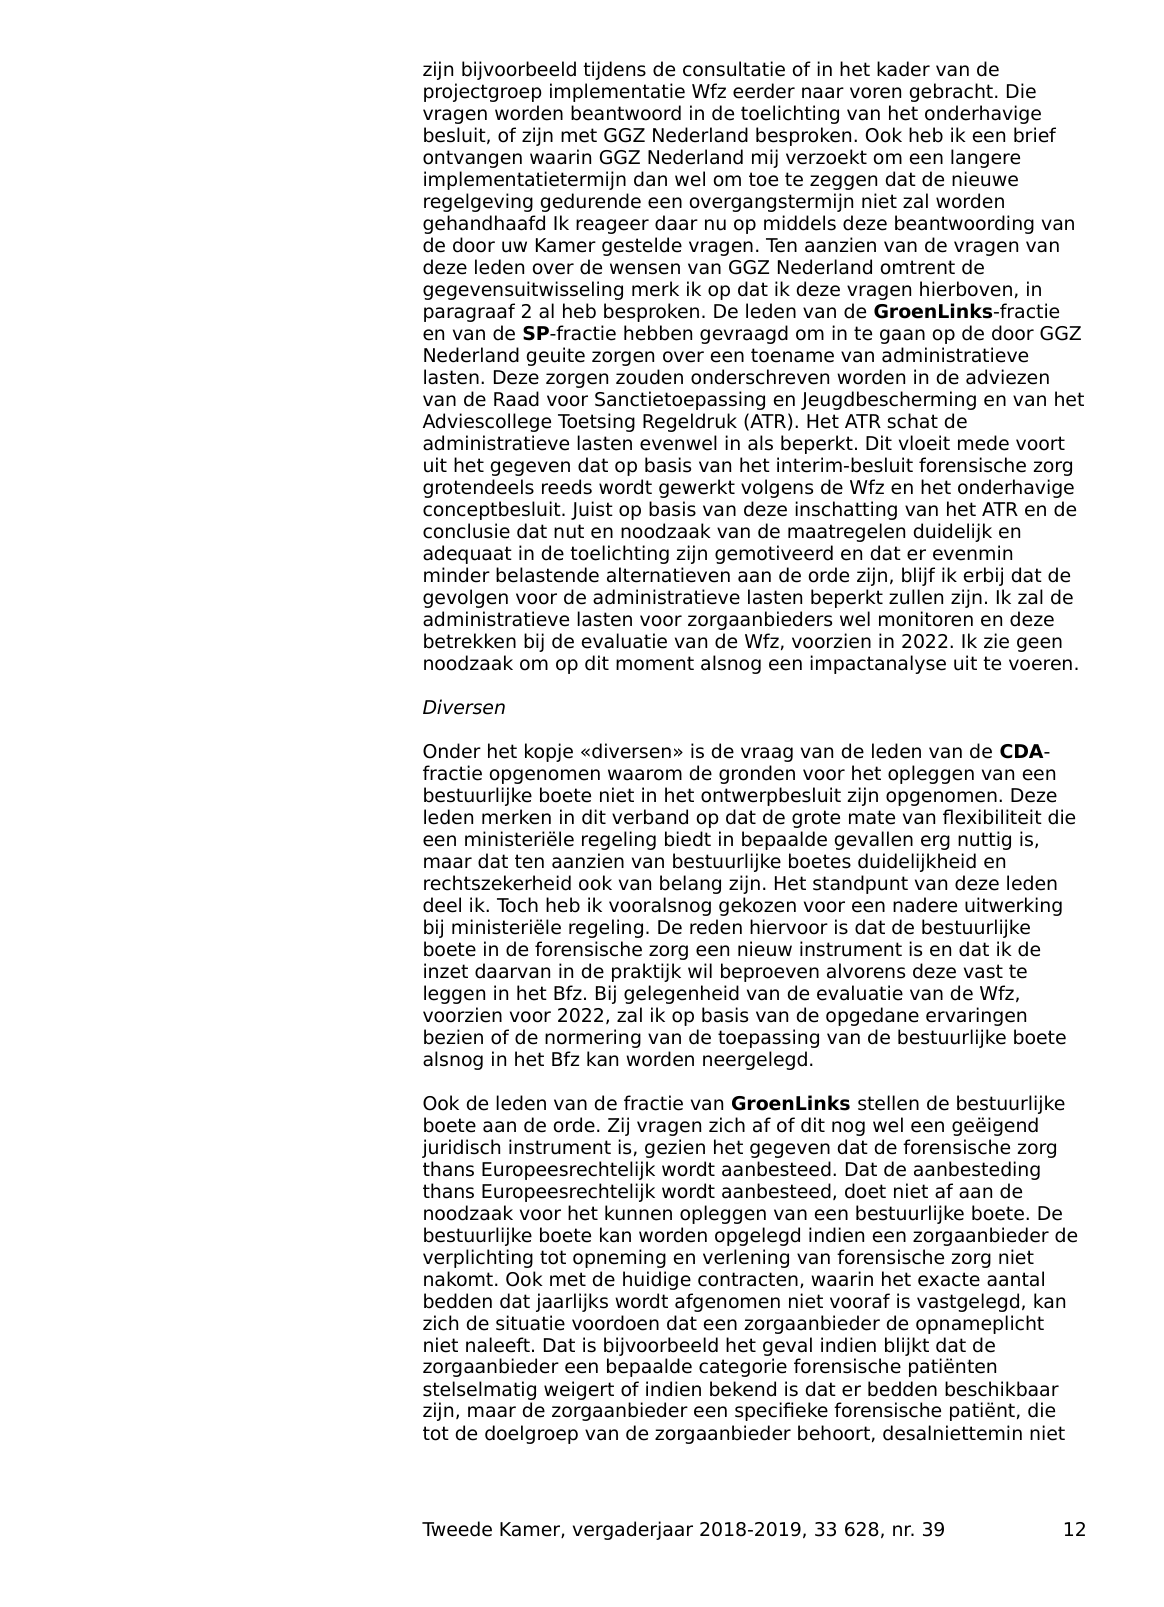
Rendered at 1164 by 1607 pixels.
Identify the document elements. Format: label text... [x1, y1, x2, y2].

subtitle Diversen [422, 697, 1087, 719]
text zijn bijvoorbeeld tijdens de consultatie of in het kader van de projectgroep implementatie Wfz eerder naar voren gebracht. Die vragen worden beantwoord in de toelichting van het onderhavige besluit, of zijn met GGZ Nederland besproken. Ook heb ik een brief ontvangen waarin GGZ Nederland mij verzoekt om een langere implementatietermijn dan wel om toe te zeggen dat de nieuwe regelgeving gedurende een overgangstermijn niet zal worden gehandhaafd Ik reageer daar nu op middels deze beantwoording van de door uw Kamer gestelde vragen. Ten aanzien van de vragen van deze leden over de wensen van GGZ Nederland omtrent de gegevensuitwisseling merk ik op dat ik deze vragen hierboven, in paragraaf 2 al heb besproken. De leden van de GroenLinks-fractie en van de SP-fractie hebben gevraagd om in te gaan op de door GGZ Nederland geuite zorgen over een toename van administratieve lasten. Deze zorgen zouden onderschreven worden in de adviezen van de Raad voor Sanctietoepassing en Jeugdbescherming en van het Adviescollege Toetsing Regeldruk (ATR). Het ATR schat de administratieve lasten evenwel in als beperkt. Dit vloeit mede voort uit het gegeven dat op basis van het interim-besluit forensische zorg grotendeels reeds wordt gewerkt volgens de Wfz en het onderhavige conceptbesluit. Juist op basis van deze inschatting van het ATR en de conclusie dat nut en noodzaak van de maatregelen duidelijk en adequaat in de toelichting zijn gemotiveerd en dat er evenmin minder belastende alternatieven aan de orde zijn, blijf ik erbij dat de gevolgen voor de administratieve lasten beperkt zullen zijn. Ik zal de administratieve lasten voor zorgaanbieders wel monitoren en deze betrekken bij de evaluatie van de Wfz, voorzien in 2022. Ik zie geen noodzaak om op dit moment alsnog een impactanalyse uit te voeren. [422, 59, 1087, 674]
text Ook de leden van de fractie van GroenLinks stellen de bestuurlijke boete aan de orde. Zij vragen zich af of dit nog wel een geëigend juridisch instrument is, gezien het gegeven dat de forensische zorg thans Europeesrechtelijk wordt aanbesteed. Dat de aanbesteding thans Europeesrechtelijk wordt aanbesteed, doet niet af aan de noodzaak voor het kunnen opleggen van een bestuurlijke boete. De bestuurlijke boete kan worden opgelegd indien een zorgaanbieder de verplichting tot opneming en verlening van forensische zorg niet nakomt. Ook met de huidige contracten, waarin het exacte aantal bedden dat jaarlijks wordt afgenomen niet vooraf is vastgelegd, kan zich de situatie voordoen dat een zorgaanbieder de opnameplicht niet naleeft. Dat is bijvoorbeeld het geval indien blijkt dat de zorgaanbieder een bepaalde categorie forensische patiënten stelselmatig weigert of indien bekend is dat er bedden beschikbaar zijn, maar de zorgaanbieder een specifieke forensische patiënt, die tot de doelgroep van de zorgaanbieder behoort, desalniettemin niet [422, 1093, 1087, 1444]
text Onder het kopje «diversen» is de vraag van de leden van de CDA-fractie opgenomen waarom de gronden voor het opleggen van een bestuurlijke boete niet in het ontwerpbesluit zijn opgenomen. Deze leden merken in dit verband op dat de grote mate van flexibiliteit die een ministeriële regeling biedt in bepaalde gevallen erg nuttig is, maar dat ten aanzien van bestuurlijke boetes duidelijkheid en rechtszekerheid ook van belang zijn. Het standpunt van deze leden deel ik. Toch heb ik vooralsnog gekozen voor een nadere uitwerking bij ministeriële regeling. De reden hiervoor is dat de bestuurlijke boete in de forensische zorg een nieuw instrument is en dat ik de inzet daarvan in de praktijk wil beproeven alvorens deze vast te leggen in het Bfz. Bij gelegenheid van de evaluatie van de Wfz, voorzien voor 2022, zal ik op basis van de opgedane ervaringen bezien of de normering van de toepassing van de bestuurlijke boete alsnog in het Bfz kan worden neergelegd. [422, 741, 1087, 1071]
